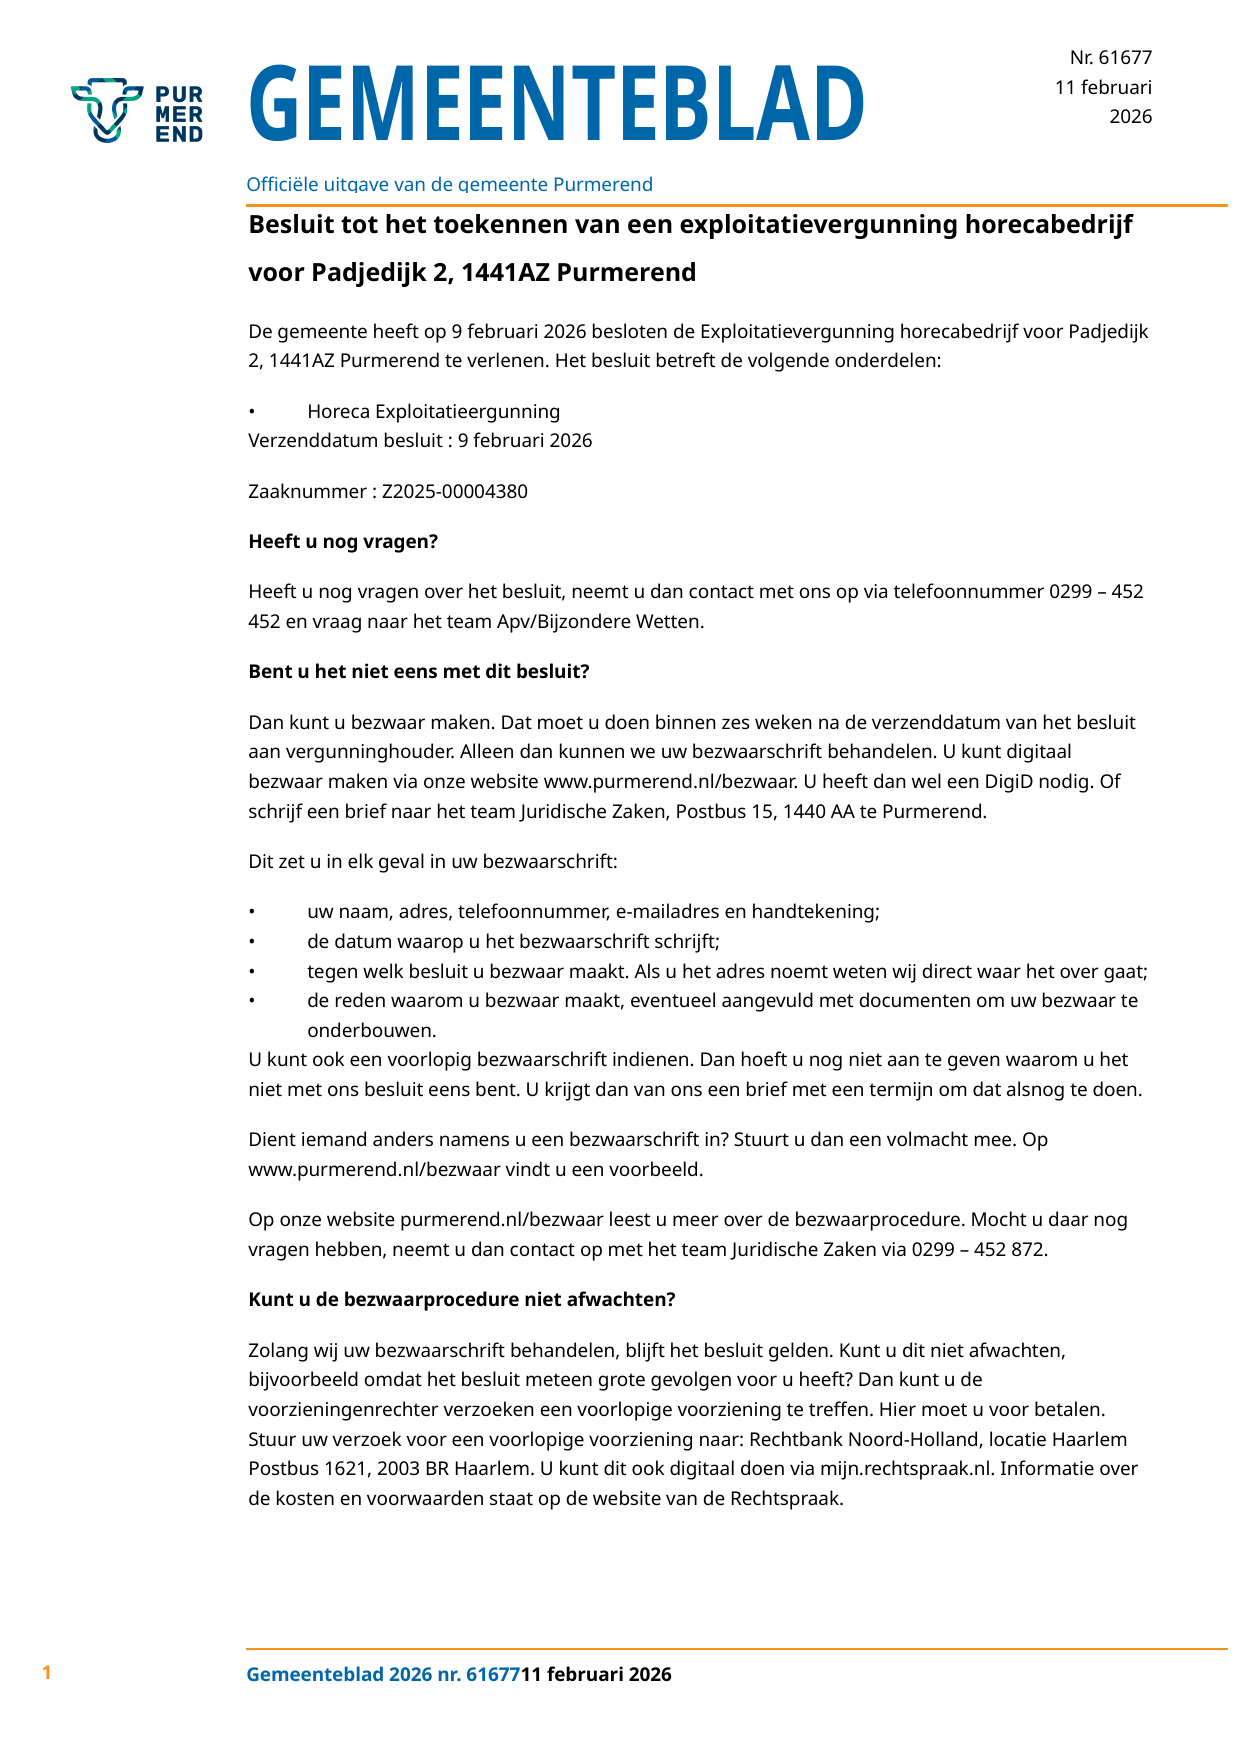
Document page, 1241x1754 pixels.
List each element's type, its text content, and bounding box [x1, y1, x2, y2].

text Bent u het niet eens met dit besluit? [248, 659, 1152, 684]
text Kunt u de bezwaarprocedure niet afwachten? [248, 1287, 1152, 1312]
text Dient iemand anders namens u een bezwaarschrift in? Stuurt u dan een volmacht mee. Op www.purmerend.nl/bezwaar vindt u een voorbeeld. [248, 1127, 1152, 1182]
text Besluit tot het toekennen van een exploitatievergunning horecabedrijf voor Padjedijk 2, 1441AZ Purmerend [248, 207, 1152, 288]
text Verzenddatum besluit : 9 februari 2026 [248, 427, 1152, 453]
list uw naam, adres, telefoonnummer, e-mailadres en handtekening; [248, 899, 1152, 924]
text Zaaknummer : Z2025-00004380 [248, 478, 1152, 504]
list de datum waarop u het bezwaarschrift schrijft; [248, 928, 1152, 954]
list tegen welk besluit u bezwaar maakt. Als u het adres noemt weten wij direct waar het over gaat; [248, 958, 1152, 984]
text Op onze website purmerend.nl/bezwaar leest u meer over de bezwaarprocedure. Mocht u daar nog vragen hebben, neemt u dan contact op met het team Juridische Zaken via 0299 – 452 872. [248, 1207, 1152, 1262]
text De gemeente heeft op 9 februari 2026 besloten de Exploitatievergunning horecabedrijf voor Padjedijk 2, 1441AZ Purmerend te verlenen. Het besluit betreft de volgende onderdelen: [248, 318, 1152, 373]
list Horeca Exploitatieergunning [248, 398, 1152, 424]
text Heeft u nog vragen over het besluit, neemt u dan contact met ons op via telefoonnummer 0299 – 452 452 en vraag naar het team Apv/Bijzondere Wetten. [248, 579, 1152, 634]
list de reden waarom u bezwaar maakt, eventueel aangevuld met documenten om uw bezwaar te onderbouwen. [248, 987, 1152, 1043]
text Heeft u nog vragen? [248, 528, 1152, 554]
text Dan kunt u bezwaar maken. Dat moet u doen binnen zes weken na de verzenddatum van het besluit aan vergunninghouder. Alleen dan kunnen we uw bezwaarschrift behandelen. U kunt digitaal bezwaar maken via onze website www.purmerend.nl/bezwaar. U heeft dan wel een DigiD nodig. Of schrijf een brief naar het team Juridische Zaken, Postbus 15, 1440 AA te Purmerend. [248, 709, 1152, 824]
text Zolang wij uw bezwaarschrift behandelen, blijft het besluit gelden. Kunt u dit niet afwachten, bijvoorbeeld omdat het besluit meteen grote gevolgen voor u heeft? Dan kunt u de voorzieningenrechter verzoeken een voorlopige voorziening te treffen. Hier moet u voor betalen. Stuur uw verzoek voor een voorlopige voorziening naar: Rechtbank Noord-Holland, locatie Haarlem Postbus 1621, 2003 BR Haarlem. U kunt dit ook digitaal doen via mijn.rechtspraak.nl. Informatie over de kosten en voorwaarden staat op de website van de Rechtspraak. [248, 1337, 1152, 1511]
picture [41, 47, 231, 172]
text Dit zet u in elk geval in uw bezwaarschrift: [248, 848, 1152, 874]
text U kunt ook een voorlopig bezwaarschrift indienen. Dan hoeft u nog niet aan te geven waarom u het niet met ons besluit eens bent. U krijgt dan van ons een brief met een termijn om dat alsnog te doen. [248, 1047, 1152, 1102]
